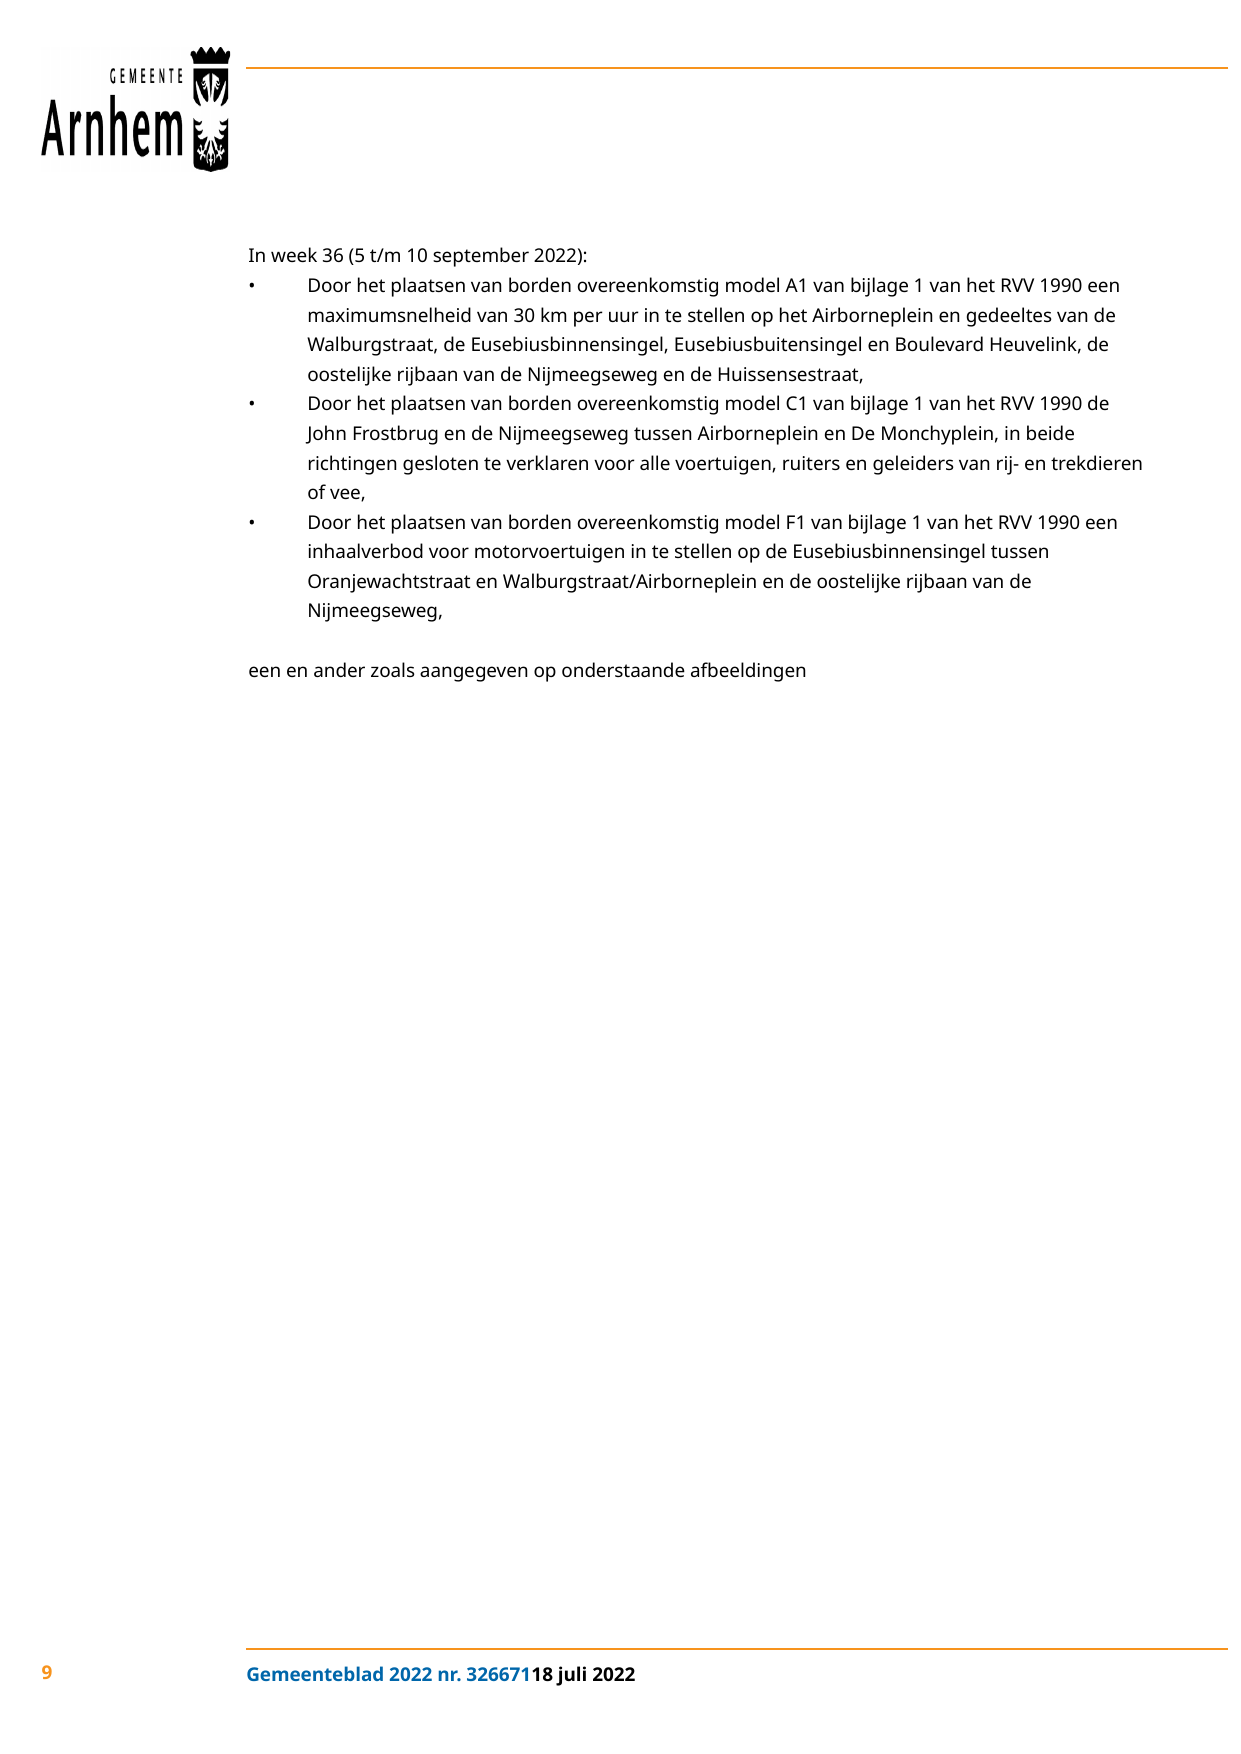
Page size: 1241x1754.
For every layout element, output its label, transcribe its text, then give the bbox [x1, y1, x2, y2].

list Door het plaatsen van borden overeenkomstig model F1 van bijlage 1 van het RVV 1990 een inhaalverbod voor motorvoertuigen in te stellen op de Eusebiusbinnensingel tussen Oranjewachtstraat en Walburgstraat/Airborneplein en de oostelijke rijbaan van de Nijmeegseweg, [248, 509, 1152, 623]
list Door het plaatsen van borden overeenkomstig model C1 van bijlage 1 van het RVV 1990 de John Frostbrug en de Nijmeegseweg tussen Airborneplein en De Monchyplein, in beide richtingen gesloten te verklaren voor alle voertuigen, ruiters en geleiders van rij- en trekdieren of vee, [248, 391, 1152, 505]
list Door het plaatsen van borden overeenkomstig model A1 van bijlage 1 van het RVV 1990 een maximumsnelheid van 30 km per uur in te stellen op het Airborneplein en gedeeltes van de Walburgstraat, de Eusebiusbinnensingel, Eusebiusbuitensingel en Boulevard Heuvelink, de oostelijke rijbaan van de Nijmeegseweg en de Huissensestraat, [248, 272, 1152, 387]
picture [41, 47, 231, 172]
text In week 36 (5 t/m 10 september 2022): [248, 243, 1152, 268]
text een en ander zoals aangegeven op onderstaande afbeeldingen [248, 657, 1152, 683]
